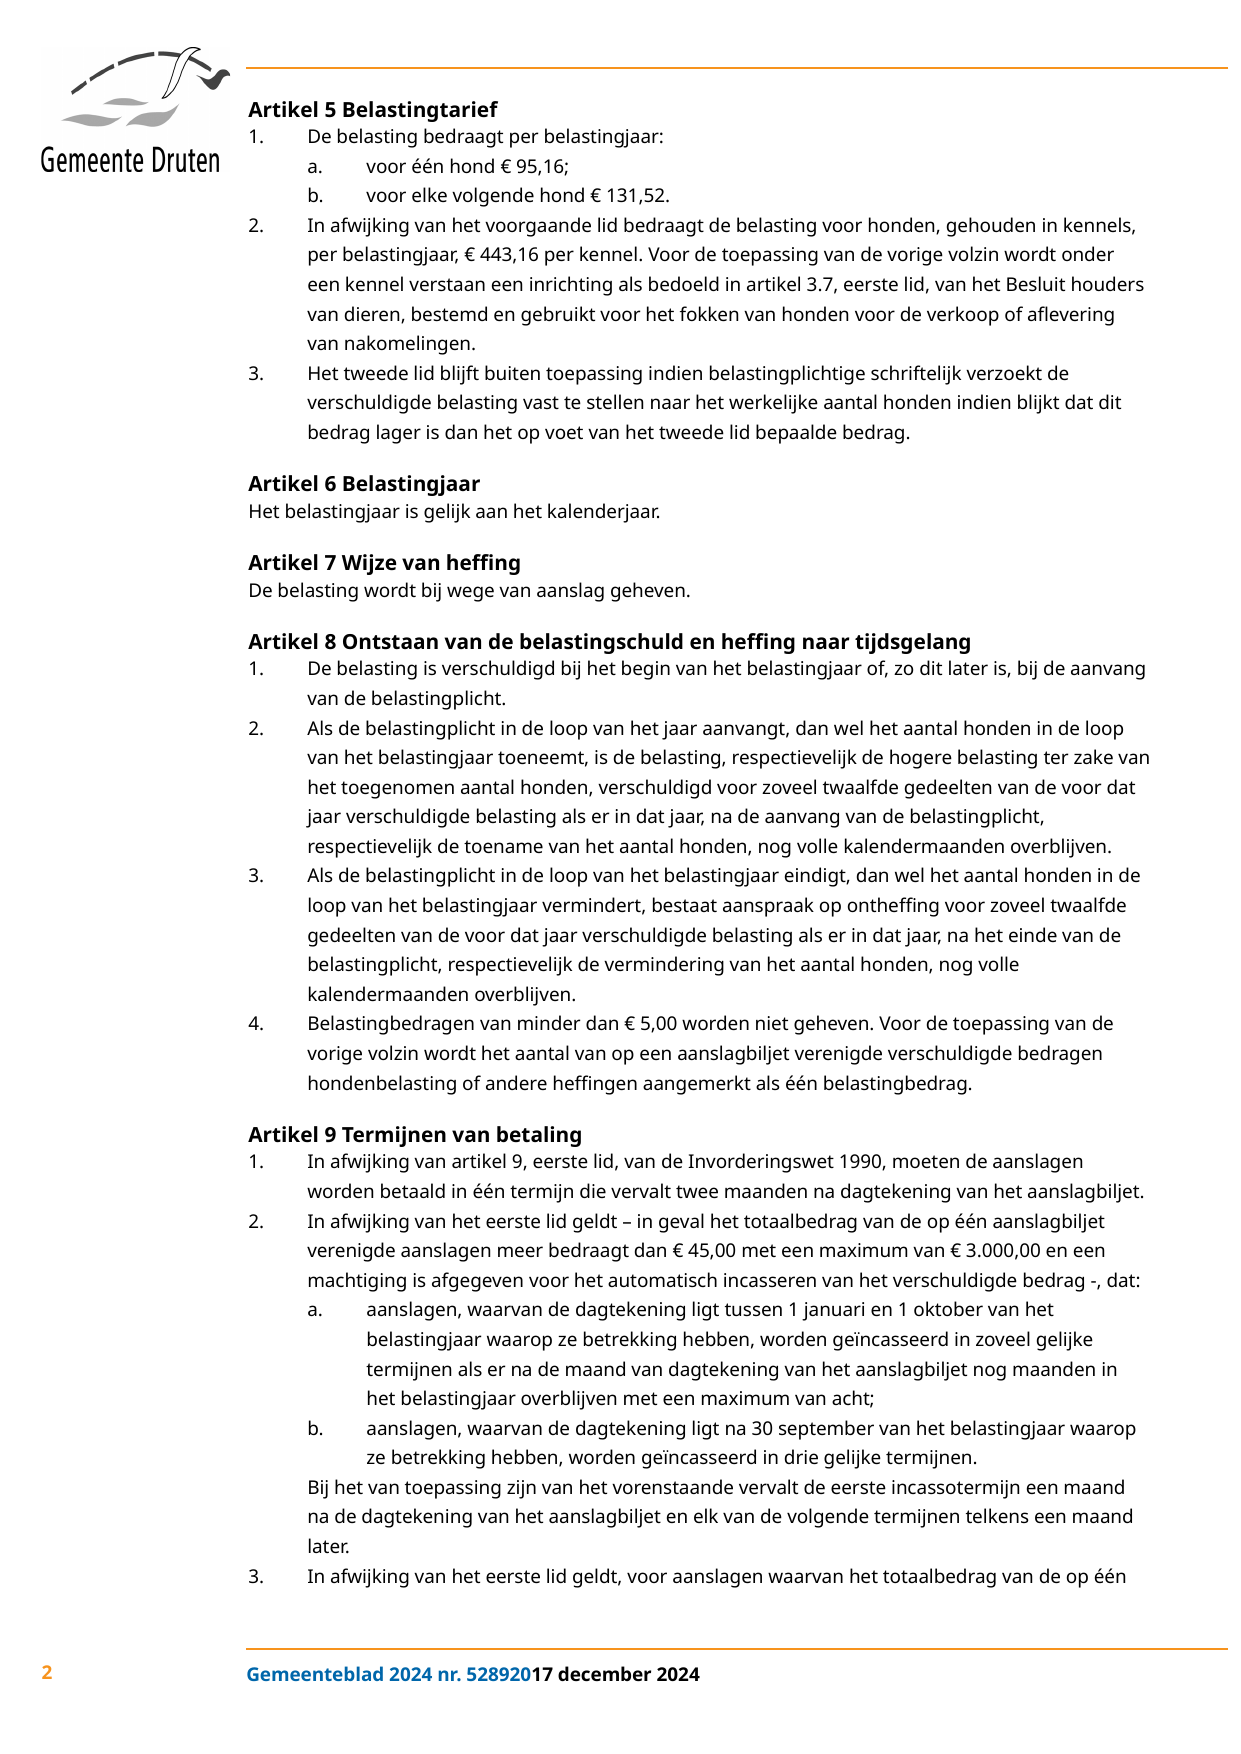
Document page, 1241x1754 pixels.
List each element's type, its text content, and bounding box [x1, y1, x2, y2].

list Bij het van toepassing zijn van het vorenstaande vervalt de eerste incassotermijn een maand na de dagtekening van het aanslagbiljet en elk van de volgende termijnen telkens een maand later. [248, 1474, 1152, 1559]
list Het tweede lid blijft buiten toepassing indien belastingplichtige schriftelijk verzoekt de verschuldigde belasting vast te stellen naar het werkelijke aantal honden indien blijkt dat dit bedrag lager is dan het op voet van het tweede lid bepaalde bedrag. [248, 360, 1152, 445]
list In afwijking van het eerste lid geldt – in geval het totaalbedrag van de op één aanslagbiljet verenigde aanslagen meer bedraagt dan € 45,00 met een maximum van € 3.000,00 en een machtiging is afgegeven voor het automatisch incasseren van het verschuldigde bedrag -, dat: [248, 1208, 1152, 1293]
list Belastingbedragen van minder dan € 5,00 worden niet geheven. Voor de toepassing van de vorige volzin wordt het aantal van op een aanslagbiljet verenigde verschuldigde bedragen hondenbelasting of andere heffingen aangemerkt als één belastingbedrag. [248, 1011, 1152, 1096]
list In afwijking van artikel 9, eerste lid, van de Invorderingswet 1990, moeten de aanslagen worden betaald in één termijn die vervalt twee maanden na dagtekening van het aanslagbiljet. [248, 1149, 1152, 1204]
list voor elke volgende hond € 131,52. [307, 182, 1152, 208]
text Artikel 8 Ontstaan van de belastingschuld en heffing naar tijdsgelang [248, 627, 1152, 656]
text Artikel 6 Belastingjaar [248, 469, 1152, 498]
list In afwijking van het voorgaande lid bedraagt de belasting voor honden, gehouden in kennels, per belastingjaar, € 443,16 per kennel. Voor de toepassing van de vorige volzin wordt onder een kennel verstaan een inrichting als bedoeld in artikel 3.7, eerste lid, van het Besluit houders van dieren, bestemd en gebruikt voor het fokken van honden voor de verkoop of aflevering van nakomelingen. [248, 212, 1152, 356]
text Het belastingjaar is gelijk aan het kalenderjaar. [248, 498, 1152, 524]
list voor één hond € 95,16; [307, 153, 1152, 178]
text Artikel 9 Termijnen van betaling [248, 1120, 1152, 1149]
text De belasting wordt bij wege van aanslag geheven. [248, 577, 1152, 602]
picture [41, 47, 231, 172]
list Als de belastingplicht in de loop van het belastingjaar eindigt, dan wel het aantal honden in de loop van het belastingjaar vermindert, bestaat aanspraak op ontheffing voor zoveel twaalfde gedeelten van de voor dat jaar verschuldigde belasting als er in dat jaar, na het einde van de belastingplicht, respectievelijk de vermindering van het aantal honden, nog volle kalendermaanden overblijven. [248, 863, 1152, 1007]
list Als de belastingplicht in de loop van het jaar aanvangt, dan wel het aantal honden in de loop van het belastingjaar toeneemt, is de belasting, respectievelijk de hogere belasting ter zake van het toegenomen aantal honden, verschuldigd voor zoveel twaalfde gedeelten van de voor dat jaar verschuldigde belasting als er in dat jaar, na de aanvang van de belastingplicht, respectievelijk de toename van het aantal honden, nog volle kalendermaanden overblijven. [248, 715, 1152, 859]
list In afwijking van het eerste lid geldt, voor aanslagen waarvan het totaalbedrag van de op één [248, 1563, 1152, 1588]
text Artikel 5 Belastingtarief [248, 95, 1152, 123]
list De belasting is verschuldigd bij het begin van het belastingjaar of, zo dit later is, bij de aanvang van de belastingplicht. [248, 656, 1152, 711]
list aanslagen, waarvan de dagtekening ligt na 30 september van het belastingjaar waarop ze betrekking hebben, worden geïncasseerd in drie gelijke termijnen. [307, 1415, 1152, 1470]
list aanslagen, waarvan de dagtekening ligt tussen 1 januari en 1 oktober van het belastingjaar waarop ze betrekking hebben, worden geïncasseerd in zoveel gelijke termijnen als er na de maand van dagtekening van het aanslagbiljet nog maanden in het belastingjaar overblijven met een maximum van acht; [307, 1297, 1152, 1411]
list De belasting bedraagt per belastingjaar: [248, 123, 1152, 149]
text Artikel 7 Wijze van heffing [248, 548, 1152, 577]
